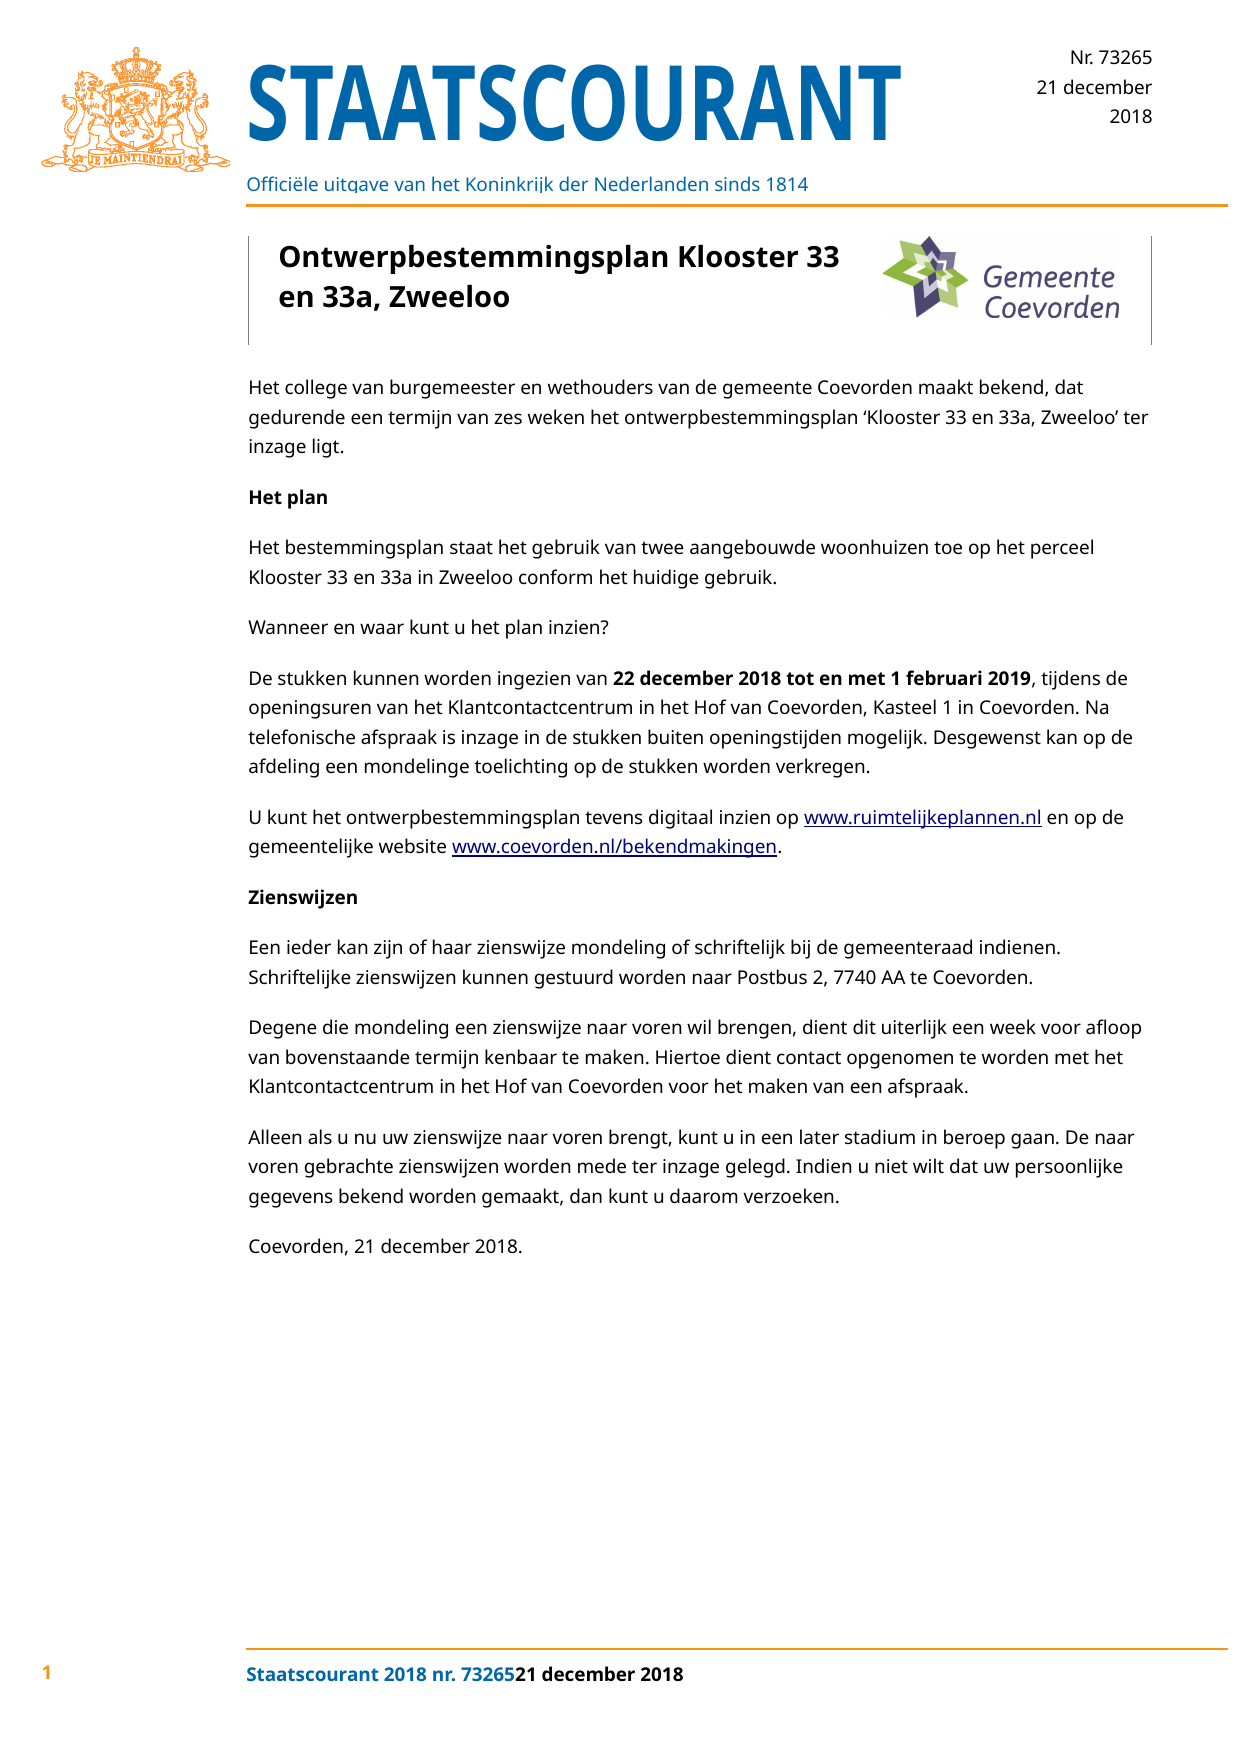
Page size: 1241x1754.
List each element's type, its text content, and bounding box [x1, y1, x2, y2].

picture [882, 236, 1119, 318]
text Het college van burgemeester en wethouders van de gemeente Coevorden maakt bekend, dat gedurende een termijn van zes weken het ontwerpbestemmingsplan ‘Klooster 33 en 33a, Zweeloo’ ter inzage ligt. [248, 374, 1152, 459]
text U kunt het ontwerpbestemmingsplan tevens digitaal inzien op www.ruimtelijkeplannen.nl en op de gemeentelijke website www.coevorden.nl/bekendmakingen. [248, 804, 1152, 859]
text Het bestemmingsplan staat het gebruik van twee aangebouwde woonhuizen toe op het perceel Klooster 33 en 33a in Zweeloo conform het huidige gebruik. [248, 534, 1152, 589]
text Een ieder kan zijn of haar zienswijze mondeling of schriftelijk bij de gemeenteraad indienen. Schriftelijke zienswijzen kunnen gestuurd worden naar Postbus 2, 7740 AA te Coevorden. [248, 934, 1152, 989]
text Degene die mondeling een zienswijze naar voren wil brengen, dient dit uiterlijk een week voor afloop van bovenstaande termijn kenbaar te maken. Hiertoe dient contact opgenomen te worden met het Klantcontactcentrum in het Hof van Coevorden voor het maken van een afspraak. [248, 1014, 1152, 1099]
text Wanneer en waar kunt u het plan inzien? [248, 614, 1152, 640]
text Coevorden, 21 december 2018. [248, 1233, 1152, 1259]
text De stukken kunnen worden ingezien van 22 december 2018 tot en met 1 februari 2019, tijdens de openingsuren van het Klantcontactcentrum in het Hof van Coevorden, Kasteel 1 in Coevorden. Na telefonische afspraak is inzage in de stukken buiten openingstijden mogelijk. Desgewenst kan op de afdeling een mondelinge toelichting op de stukken worden verkregen. [248, 665, 1152, 779]
text Het plan [248, 484, 1152, 509]
table_header [850, 236, 1151, 345]
text Alleen als u nu uw zienswijze naar voren brengt, kunt u in een later stadium in beroep gaan. De naar voren gebrachte zienswijzen worden mede ter inzage gelegd. Indien u niet wilt dat uw persoonlijke gegevens bekend worden gemaakt, dan kunt u daarom verzoeken. [248, 1124, 1152, 1209]
table_header Ontwerpbestemmingsplan Klooster 33 en 33a, Zweeloo [249, 236, 850, 345]
picture [41, 47, 231, 172]
text Zienswijzen [248, 884, 1152, 909]
